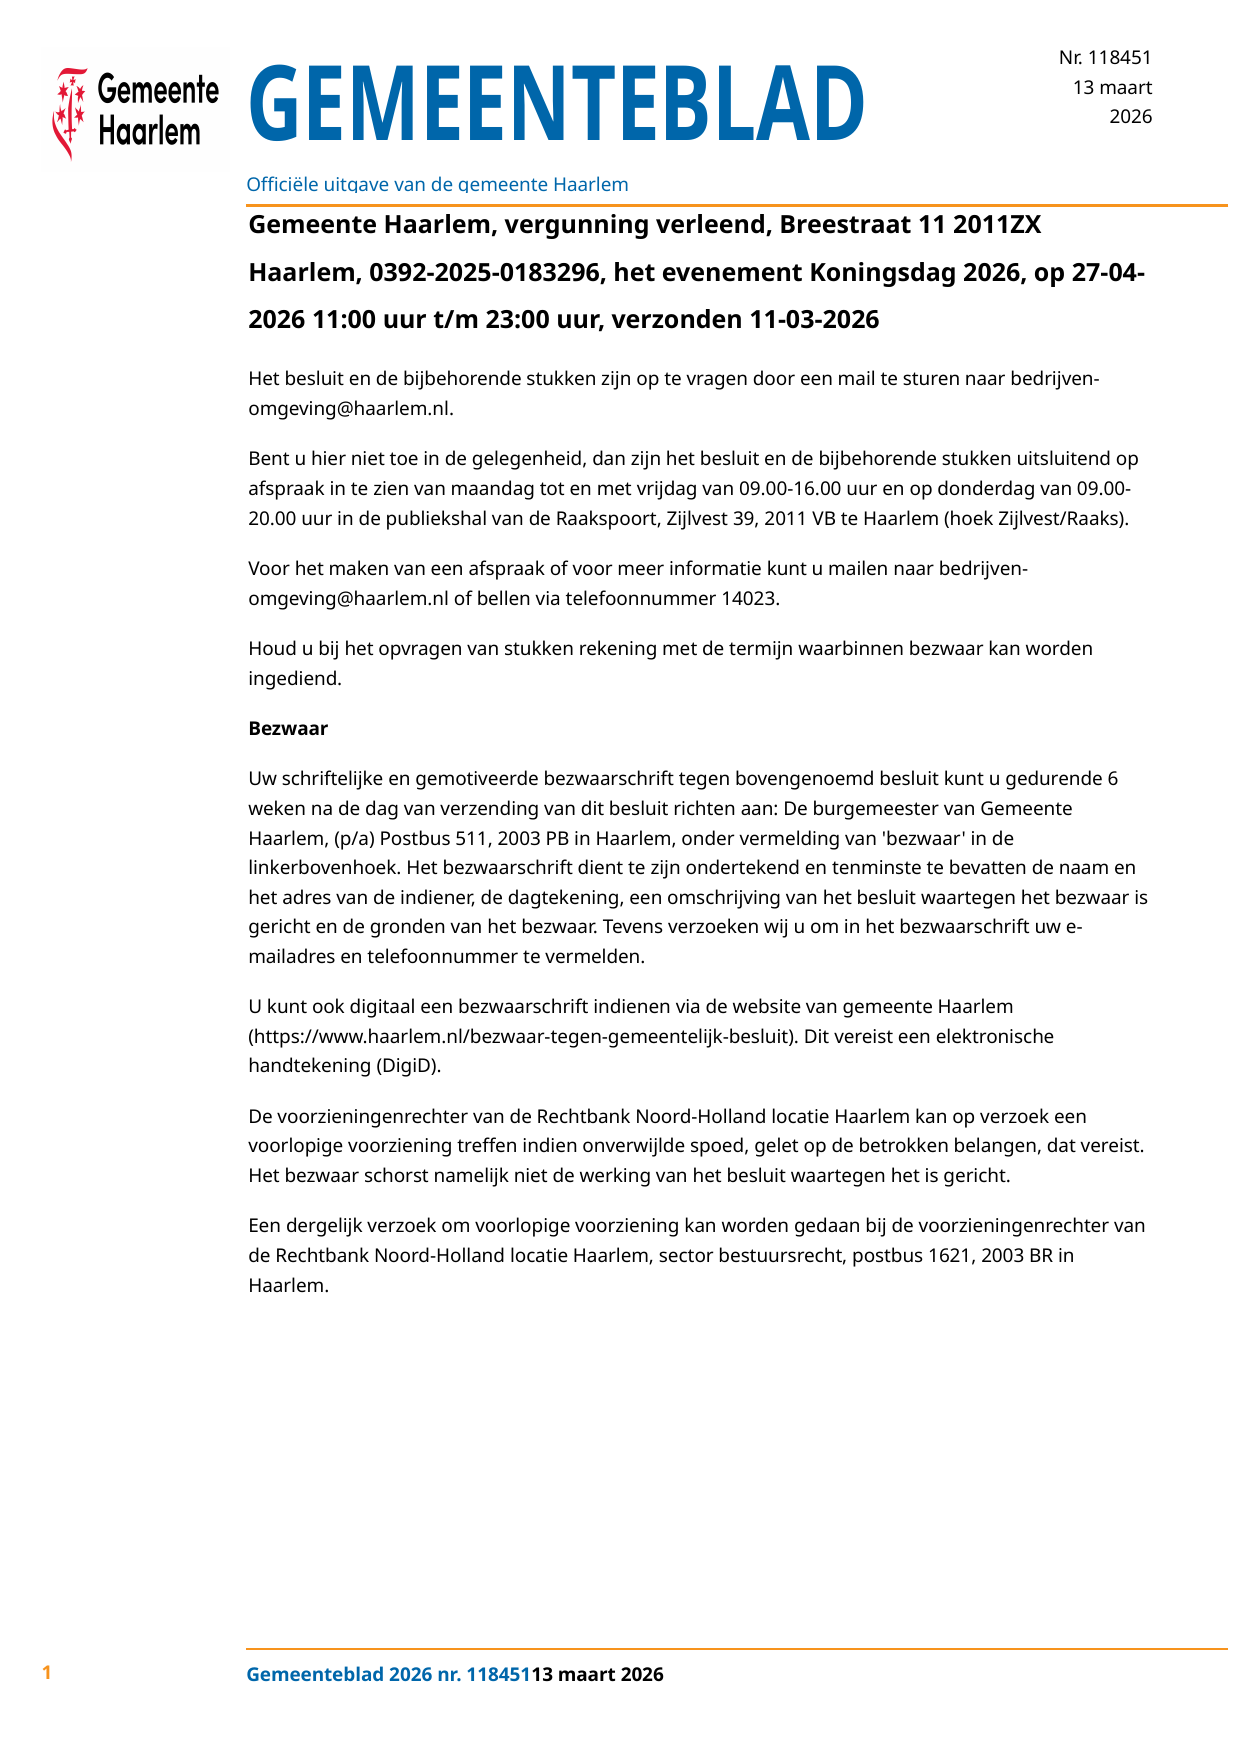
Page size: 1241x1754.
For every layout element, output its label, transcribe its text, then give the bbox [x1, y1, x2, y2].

text Voor het maken van een afspraak of voor meer informatie kunt u mailen naar bedrijven-omgeving@haarlem.nl of bellen via telefoonnummer 14023. [248, 555, 1152, 610]
text Gemeente Haarlem, vergunning verleend, Breestraat 11 2011ZX Haarlem, 0392-2025-0183296, het evenement Koningsdag 2026, op 27-04-2026 11:00 uur t/m 23:00 uur, verzonden 11-03-2026 [248, 207, 1152, 336]
picture [41, 47, 231, 172]
text Bezwaar [248, 715, 1152, 741]
text Houd u bij het opvragen van stukken rekening met de termijn waarbinnen bezwaar kan worden ingediend. [248, 635, 1152, 690]
text U kunt ook digitaal een bezwaarschrift indienen via de website van gemeente Haarlem (https://www.haarlem.nl/bezwaar-tegen-gemeentelijk-besluit). Dit vereist een elektronische handtekening (DigiD). [248, 993, 1152, 1078]
text Het besluit en de bijbehorende stukken zijn op te vragen door een mail te sturen naar bedrijven-omgeving@haarlem.nl. [248, 366, 1152, 421]
text Bent u hier niet toe in de gelegenheid, dan zijn het besluit en de bijbehorende stukken uitsluitend op afspraak in te zien van maandag tot en met vrijdag van 09.00-16.00 uur en op donderdag van 09.00-20.00 uur in de publiekshal van de Raakspoort, Zijlvest 39, 2011 VB te Haarlem (hoek Zijlvest/Raaks). [248, 446, 1152, 530]
text Uw schriftelijke en gemotiveerde bezwaarschrift tegen bovengenoemd besluit kunt u gedurende 6 weken na de dag van verzending van dit besluit richten aan: De burgemeester van Gemeente Haarlem, (p/a) Postbus 511, 2003 PB in Haarlem, onder vermelding van 'bezwaar' in de linkerbovenhoek. Het bezwaarschrift dient te zijn ondertekend en tenminste te bevatten de naam en het adres van de indiener, de dagtekening, een omschrijving van het besluit waartegen het bezwaar is gericht en de gronden van het bezwaar. Tevens verzoeken wij u om in het bezwaarschrift uw e-mailadres en telefoonnummer te vermelden. [248, 766, 1152, 969]
text De voorzieningenrechter van de Rechtbank Noord-Holland locatie Haarlem kan op verzoek een voorlopige voorziening treffen indien onverwijlde spoed, gelet op de betrokken belangen, dat vereist. Het bezwaar schorst namelijk niet de werking van het besluit waartegen het is gericht. [248, 1103, 1152, 1188]
text Een dergelijk verzoek om voorlopige voorziening kan worden gedaan bij de voorzieningenrechter van de Rechtbank Noord-Holland locatie Haarlem, sector bestuursrecht, postbus 1621, 2003 BR in Haarlem. [248, 1213, 1152, 1297]
